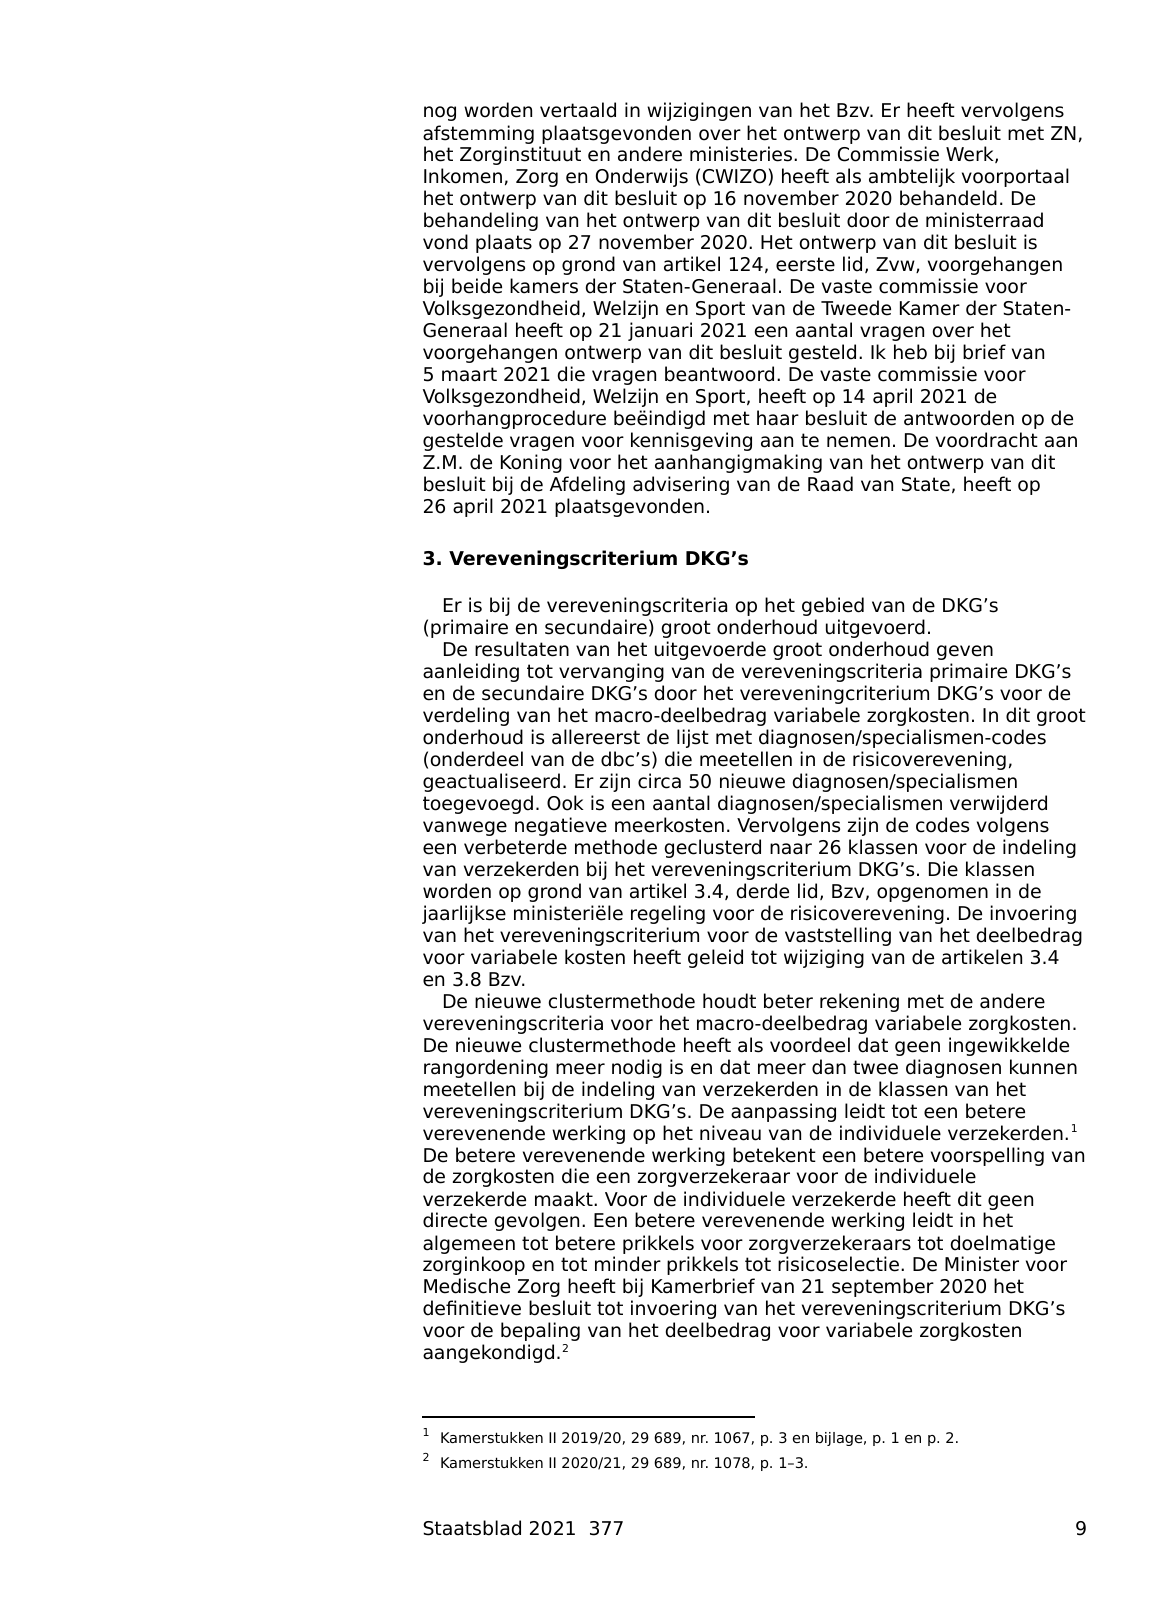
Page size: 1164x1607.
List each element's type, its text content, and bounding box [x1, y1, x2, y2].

text Er is bij de vereveningscriteria op het gebied van de DKG’s (primaire en secundaire) groot onderhoud uitgevoerd. [422, 595, 1087, 639]
text nog worden vertaald in wijzigingen van het Bzv. Er heeft vervolgens afstemming plaatsgevonden over het ontwerp van dit besluit met ZN, het Zorginstituut en andere ministeries. De Commissie Werk, Inkomen, Zorg en Onderwijs (CWIZO) heeft als ambtelijk voorportaal het ontwerp van dit besluit op 16 november 2020 behandeld. De behandeling van het ontwerp van dit besluit door de ministerraad vond plaats op 27 november 2020. Het ontwerp van dit besluit is vervolgens op grond van artikel 124, eerste lid, Zvw, voorgehangen bij beide kamers der Staten-Generaal. De vaste commissie voor Volksgezondheid, Welzijn en Sport van de Tweede Kamer der Staten-Generaal heeft op 21 januari 2021 een aantal vragen over het voorgehangen ontwerp van dit besluit gesteld. Ik heb bij brief van 5 maart 2021 die vragen beantwoord. De vaste commissie voor Volksgezondheid, Welzijn en Sport, heeft op 14 april 2021 de voorhangprocedure beëindigd met haar besluit de antwoorden op de gestelde vragen voor kennisgeving aan te nemen. De voordracht aan Z.M. de Koning voor het aanhangigmaking van het ontwerp van dit besluit bij de Afdeling advisering van de Raad van State, heeft op 26 april 2021 plaatsgevonden. [422, 100, 1087, 518]
text Kamerstukken II 2020/21, 29 689, nr. 1078, p. 1–3. [422, 1451, 1087, 1473]
text Kamerstukken II 2019/20, 29 689, nr. 1067, p. 3 en bijlage, p. 1 en p. 2. [422, 1426, 1087, 1448]
text De nieuwe clustermethode houdt beter rekening met de andere vereveningscriteria voor het macro-deelbedrag variabele zorgkosten. De nieuwe clustermethode heeft als voordeel dat geen ingewikkelde rangordening meer nodig is en dat meer dan twee diagnosen kunnen meetellen bij de indeling van verzekerden in de klassen van het vereveningscriterium DKG’s. De aanpassing leidt tot een betere verevenende werking op het niveau van de individuele verzekerden. De betere verevenende werking betekent een betere voorspelling van de zorgkosten die een zorgverzekeraar voor de individuele verzekerde maakt. Voor de individuele verzekerde heeft dit geen directe gevolgen. Een betere verevenende werking leidt in het algemeen tot betere prikkels voor zorgverzekeraars tot doelmatige zorginkoop en tot minder prikkels tot risicoselectie. De Minister voor Medische Zorg heeft bij Kamerbrief van 21 september 2020 het definitieve besluit tot invoering van het vereveningscriterium DKG’s voor de bepaling van het deelbedrag voor variabele zorgkosten aangekondigd. [422, 991, 1087, 1364]
text De resultaten van het uitgevoerde groot onderhoud geven aanleiding tot vervanging van de vereveningscriteria primaire DKG’s en de secundaire DKG’s door het vereveningcriterium DKG’s voor de verdeling van het macro-deelbedrag variabele zorgkosten. In dit groot onderhoud is allereerst de lijst met diagnosen/specialismen-codes (onderdeel van de dbc’s) die meetellen in de risicoverevening, geactualiseerd. Er zijn circa 50 nieuwe diagnosen/specialismen toegevoegd. Ook is een aantal diagnosen/specialismen verwijderd vanwege negatieve meerkosten. Vervolgens zijn de codes volgens een verbeterde methode geclusterd naar 26 klassen voor de indeling van verzekerden bij het vereveningscriterium DKG’s. Die klassen worden op grond van artikel 3.4, derde lid, Bzv, opgenomen in de jaarlijkse ministeriële regeling voor de risicoverevening. De invoering van het vereveningscriterium voor de vaststelling van het deelbedrag voor variabele kosten heeft geleid tot wijziging van de artikelen 3.4 en 3.8 Bzv. [422, 639, 1087, 991]
subtitle 3. Vereveningscriterium DKG’s [422, 548, 1087, 570]
